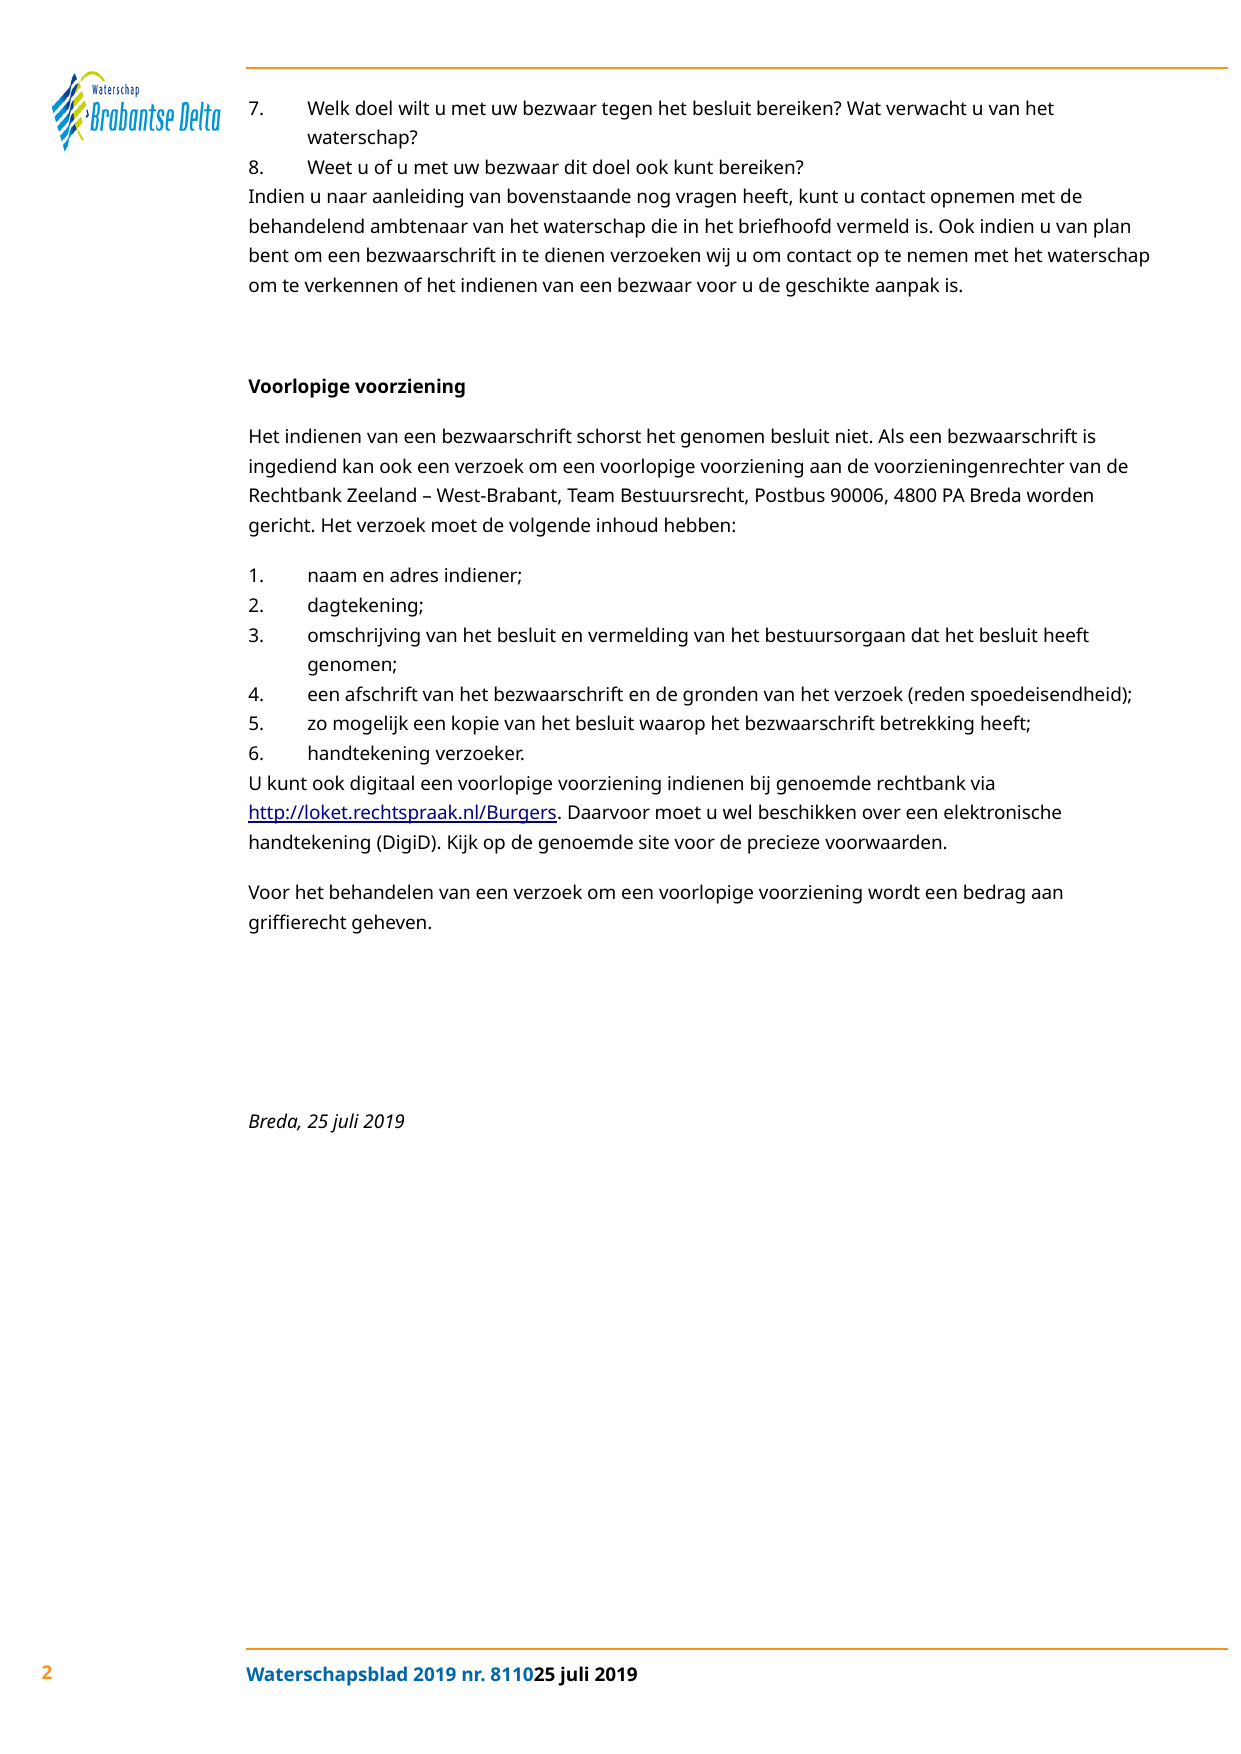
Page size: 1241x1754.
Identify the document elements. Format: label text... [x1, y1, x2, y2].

list zo mogelijk een kopie van het besluit waarop het bezwaarschrift betrekking heeft; [248, 711, 1152, 736]
list dagtekening; [248, 592, 1152, 618]
list naam en adres indiener; [248, 563, 1152, 588]
text U kunt ook digitaal een voorlopige voorziening indienen bij genoemde rechtbank via http://loket.rechtspraak.nl/Burgers. Daarvoor moet u wel beschikken over een elektronische handtekening (DigiD). Kijk op de genoemde site voor de precieze voorwaarden. [248, 770, 1152, 855]
list een afschrift van het bezwaarschrift en de gronden van het verzoek (reden spoedeisendheid); [248, 681, 1152, 707]
list omschrijving van het besluit en vermelding van het bestuursorgaan dat het besluit heeft genomen; [248, 622, 1152, 677]
list handtekening verzoeker. [248, 740, 1152, 766]
list Weet u of u met uw bezwaar dit doel ook kunt bereiken? [248, 154, 1152, 180]
list Welk doel wilt u met uw bezwaar tegen het besluit bereiken? Wat verwacht u van het waterschap? [248, 95, 1152, 150]
text Voor het behandelen van een verzoek om een voorlopige voorziening wordt een bedrag aan griffierecht geheven. [248, 879, 1152, 935]
text Breda, 25 juli 2019 [248, 1108, 1152, 1134]
text Indien u naar aanleiding van bovenstaande nog vragen heeft, kunt u contact opnemen met de behandelend ambtenaar van het waterschap die in het briefhoofd vermeld is. Ook indien u van plan bent om een bezwaarschrift in te dienen verzoeken wij u om contact op te nemen met het waterschap om te verkennen of het indienen van een bezwaar voor u de geschikte aanpak is. [248, 183, 1152, 298]
picture [41, 47, 231, 172]
text Het indienen van een bezwaarschrift schorst het genomen besluit niet. Als een bezwaarschrift is ingediend kan ook een verzoek om een voorlopige voorziening aan de voorzieningenrechter van de Rechtbank Zeeland – West-Brabant, Team Bestuursrecht, Postbus 90006, 4800 PA Breda worden gericht. Het verzoek moet de volgende inhoud hebben: [248, 423, 1152, 538]
text Voorlopige voorziening [248, 373, 1152, 399]
